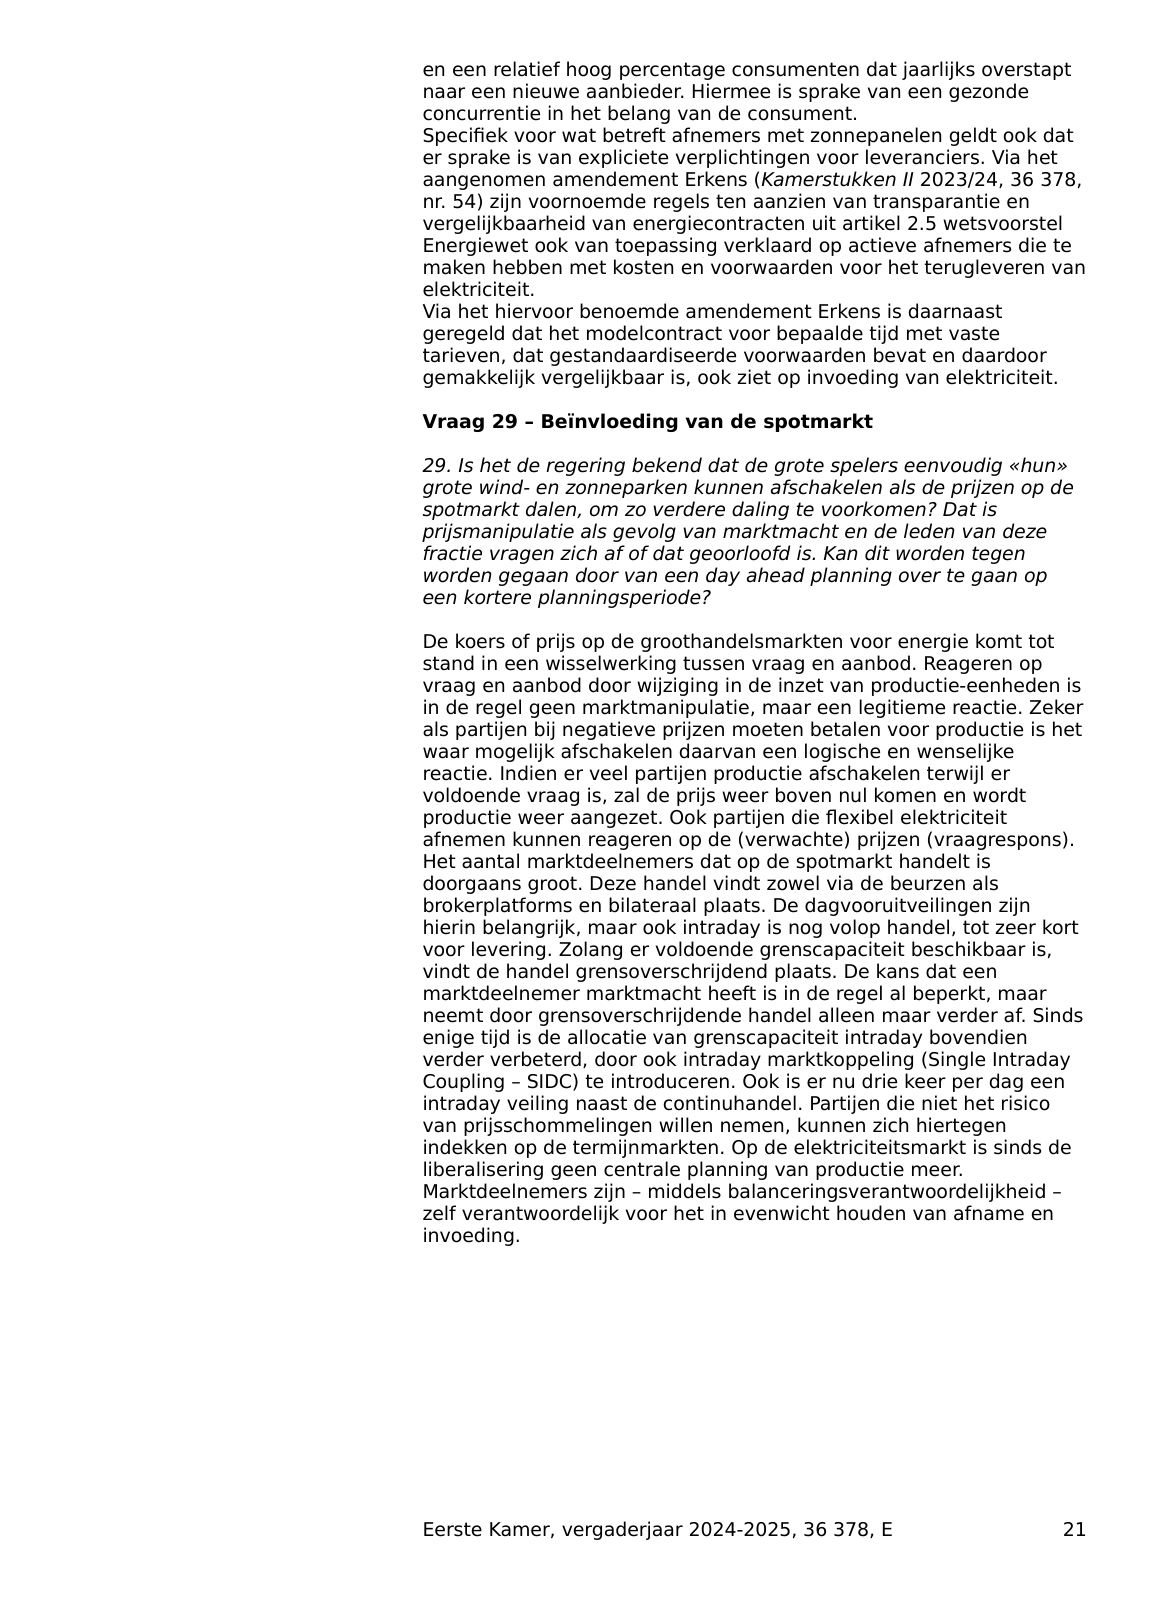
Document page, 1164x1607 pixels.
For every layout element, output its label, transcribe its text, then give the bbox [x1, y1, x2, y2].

text en een relatief hoog percentage consumenten dat jaarlijks overstapt naar een nieuwe aanbieder. Hiermee is sprake van een gezonde concurrentie in het belang van de consument. [422, 59, 1087, 125]
text Via het hiervoor benoemde amendement Erkens is daarnaast geregeld dat het modelcontract voor bepaalde tijd met vaste tarieven, dat gestandaardiseerde voorwaarden bevat en daardoor gemakkelijk vergelijkbaar is, ook ziet op invoeding van elektriciteit. [422, 301, 1087, 389]
subtitle Vraag 29 – Beïnvloeding van de spotmarkt [422, 411, 1087, 433]
text Specifiek voor wat betreft afnemers met zonnepanelen geldt ook dat er sprake is van expliciete verplichtingen voor leveranciers. Via het aangenomen amendement Erkens (Kamerstukken II 2023/24, 36 378, nr. 54) zijn voornoemde regels ten aanzien van transparantie en vergelijkbaarheid van energiecontracten uit artikel 2.5 wetsvoorstel Energiewet ook van toepassing verklaard op actieve afnemers die te maken hebben met kosten en voorwaarden voor het terugleveren van elektriciteit. [422, 125, 1087, 301]
subtitle 29. Is het de regering bekend dat de grote spelers eenvoudig «hun» grote wind- en zonneparken kunnen afschakelen als de prijzen op de spotmarkt dalen, om zo verdere daling te voorkomen? Dat is prijsmanipulatie als gevolg van marktmacht en de leden van deze fractie vragen zich af of dat geoorloofd is. Kan dit worden tegen worden gegaan door van een day ahead planning over te gaan op een kortere planningsperiode? [422, 455, 1087, 609]
text De koers of prijs op de groothandelsmarkten voor energie komt tot stand in een wisselwerking tussen vraag en aanbod. Reageren op vraag en aanbod door wijziging in de inzet van productie-eenheden is in de regel geen marktmanipulatie, maar een legitieme reactie. Zeker als partijen bij negatieve prijzen moeten betalen voor productie is het waar mogelijk afschakelen daarvan een logische en wenselijke reactie. Indien er veel partijen productie afschakelen terwijl er voldoende vraag is, zal de prijs weer boven nul komen en wordt productie weer aangezet. Ook partijen die flexibel elektriciteit afnemen kunnen reageren op de (verwachte) prijzen (vraagrespons). Het aantal marktdeelnemers dat op de spotmarkt handelt is doorgaans groot. Deze handel vindt zowel via de beurzen als brokerplatforms en bilateraal plaats. De dagvooruitveilingen zijn hierin belangrijk, maar ook intraday is nog volop handel, tot zeer kort voor levering. Zolang er voldoende grenscapaciteit beschikbaar is, vindt de handel grensoverschrijdend plaats. De kans dat een marktdeelnemer marktmacht heeft is in de regel al beperkt, maar neemt door grensoverschrijdende handel alleen maar verder af. Sinds enige tijd is de allocatie van grenscapaciteit intraday bovendien verder verbeterd, door ook intraday marktkoppeling (Single Intraday Coupling – SIDC) te introduceren. Ook is er nu drie keer per dag een intraday veiling naast de continuhandel. Partijen die niet het risico van prijsschommelingen willen nemen, kunnen zich hiertegen indekken op de termijnmarkten. Op de elektriciteitsmarkt is sinds de liberalisering geen centrale planning van productie meer. Marktdeelnemers zijn – middels balanceringsverantwoordelijkheid – zelf verantwoordelijk voor het in evenwicht houden van afname en invoeding. [422, 631, 1087, 1247]
